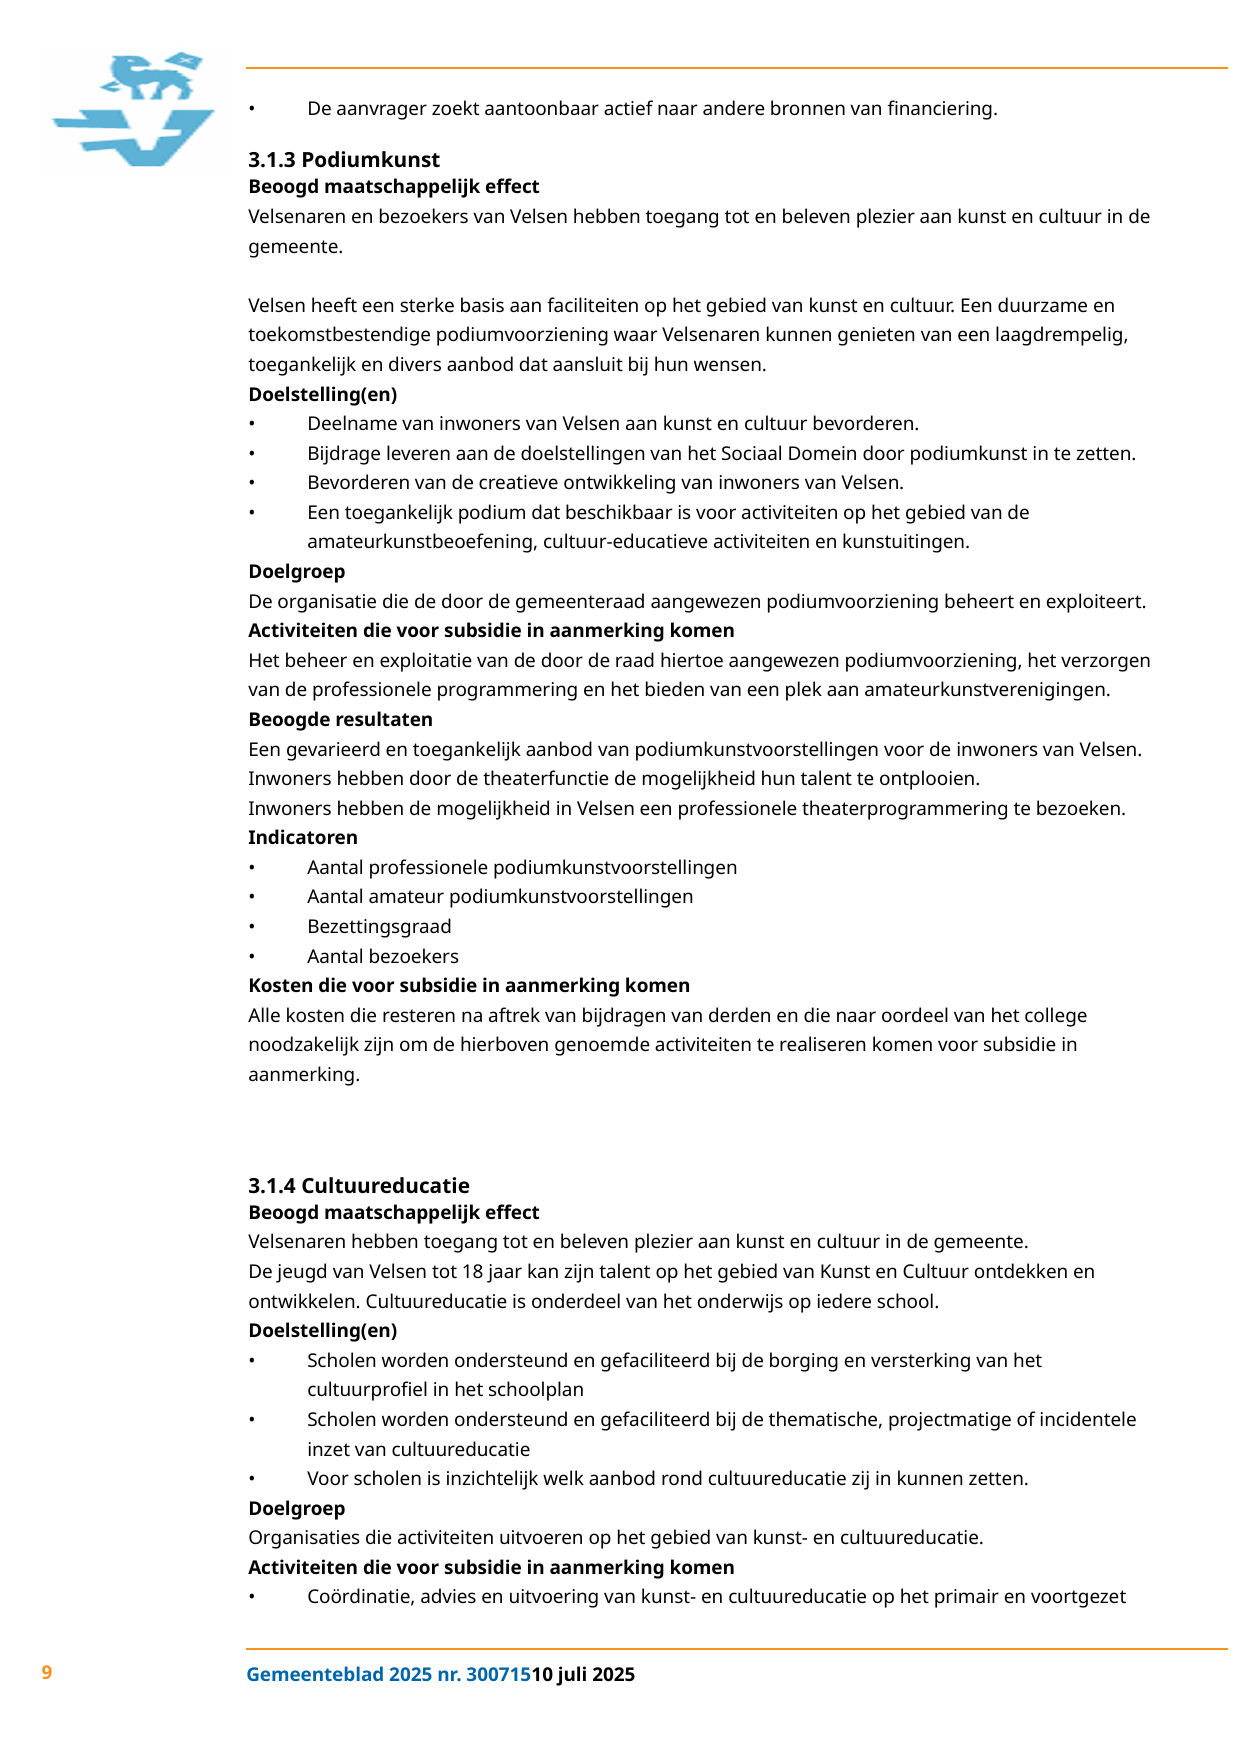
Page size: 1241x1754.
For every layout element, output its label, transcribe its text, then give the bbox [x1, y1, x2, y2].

list Aantal amateur podiumkunstvoorstellingen [248, 884, 1152, 909]
list Bezettingsgraad [248, 913, 1152, 939]
list Bijdrage leveren aan de doelstellingen van het Sociaal Domein door podiumkunst in te zetten. [248, 440, 1152, 466]
list Deelname van inwoners van Velsen aan kunst en cultuur bevorderen. [248, 410, 1152, 436]
text Beoogde resultaten [248, 706, 1152, 732]
text Doelgroep [248, 1495, 1152, 1521]
text Het beheer en exploitatie van de door de raad hiertoe aangewezen podiumvoorziening, het verzorgen van de professionele programmering en het bieden van een plek aan amateurkunstverenigingen. [248, 647, 1152, 702]
text Doelstelling(en) [248, 1317, 1152, 1343]
text Een gevarieerd en toegankelijk aanbod van podiumkunstvoorstellingen voor de inwoners van Velsen. Inwoners hebben door de theaterfunctie de mogelijkheid hun talent te ontplooien. [248, 736, 1152, 791]
text Velsen heeft een sterke basis aan faciliteiten op het gebied van kunst en cultuur. Een duurzame en toekomstbestendige podiumvoorziening waar Velsenaren kunnen genieten van een laagdrempelig, toegankelijk en divers aanbod dat aansluit bij hun wensen. [248, 292, 1152, 377]
text Inwoners hebben de mogelijkheid in Velsen een professionele theaterprogrammering te bezoeken. [248, 795, 1152, 821]
text De jeugd van Velsen tot 18 jaar kan zijn talent op het gebied van Kunst en Cultuur ontdekken en ontwikkelen. Cultuureducatie is onderdeel van het onderwijs op iedere school. [248, 1258, 1152, 1314]
list Coördinatie, advies en uitvoering van kunst- en cultuureducatie op het primair en voortgezet [248, 1584, 1152, 1609]
text Velsenaren en bezoekers van Velsen hebben toegang tot en beleven plezier aan kunst en cultuur in de gemeente. [248, 203, 1152, 258]
text Activiteiten die voor subsidie in aanmerking komen [248, 617, 1152, 643]
text Doelgroep [248, 558, 1152, 584]
text Alle kosten die resteren na aftrek van bijdragen van derden en die naar oordeel van het college noodzakelijk zijn om de hierboven genoemde activiteiten te realiseren komen voor subsidie in aanmerking. [248, 1002, 1152, 1087]
list Scholen worden ondersteund en gefaciliteerd bij de borging en versterking van het cultuurprofiel in het schoolplan [248, 1347, 1152, 1402]
text Kosten die voor subsidie in aanmerking komen [248, 972, 1152, 998]
text De organisatie die de door de gemeenteraad aangewezen podiumvoorziening beheert en exploiteert. [248, 588, 1152, 613]
list Aantal bezoekers [248, 943, 1152, 968]
text 3.1.3 Podiumkunst [248, 145, 1152, 174]
text Indicatoren [248, 824, 1152, 850]
list Een toegankelijk podium dat beschikbaar is voor activiteiten op het gebied van de amateurkunstbeoefening, cultuur-educatieve activiteiten en kunstuitingen. [248, 499, 1152, 554]
text Activiteiten die voor subsidie in aanmerking komen [248, 1554, 1152, 1580]
text Organisaties die activiteiten uitvoeren op het gebied van kunst- en cultuureducatie. [248, 1524, 1152, 1550]
text Velsenaren hebben toegang tot en beleven plezier aan kunst en cultuur in de gemeente. [248, 1229, 1152, 1254]
text 3.1.4 Cultuureducatie [248, 1171, 1152, 1199]
list Bevorderen van de creatieve ontwikkeling van inwoners van Velsen. [248, 469, 1152, 495]
text Beoogd maatschappelijk effect [248, 174, 1152, 199]
list De aanvrager zoekt aantoonbaar actief naar andere bronnen van financiering. [248, 95, 1152, 121]
text Doelstelling(en) [248, 381, 1152, 406]
text Beoogd maatschappelijk effect [248, 1199, 1152, 1225]
list Scholen worden ondersteund en gefaciliteerd bij de thematische, projectmatige of incidentele inzet van cultuureducatie [248, 1406, 1152, 1462]
list Voor scholen is inzichtelijk welk aanbod rond cultuureducatie zij in kunnen zetten. [248, 1465, 1152, 1491]
list Aantal professionele podiumkunstvoorstellingen [248, 854, 1152, 880]
picture [41, 47, 231, 172]
